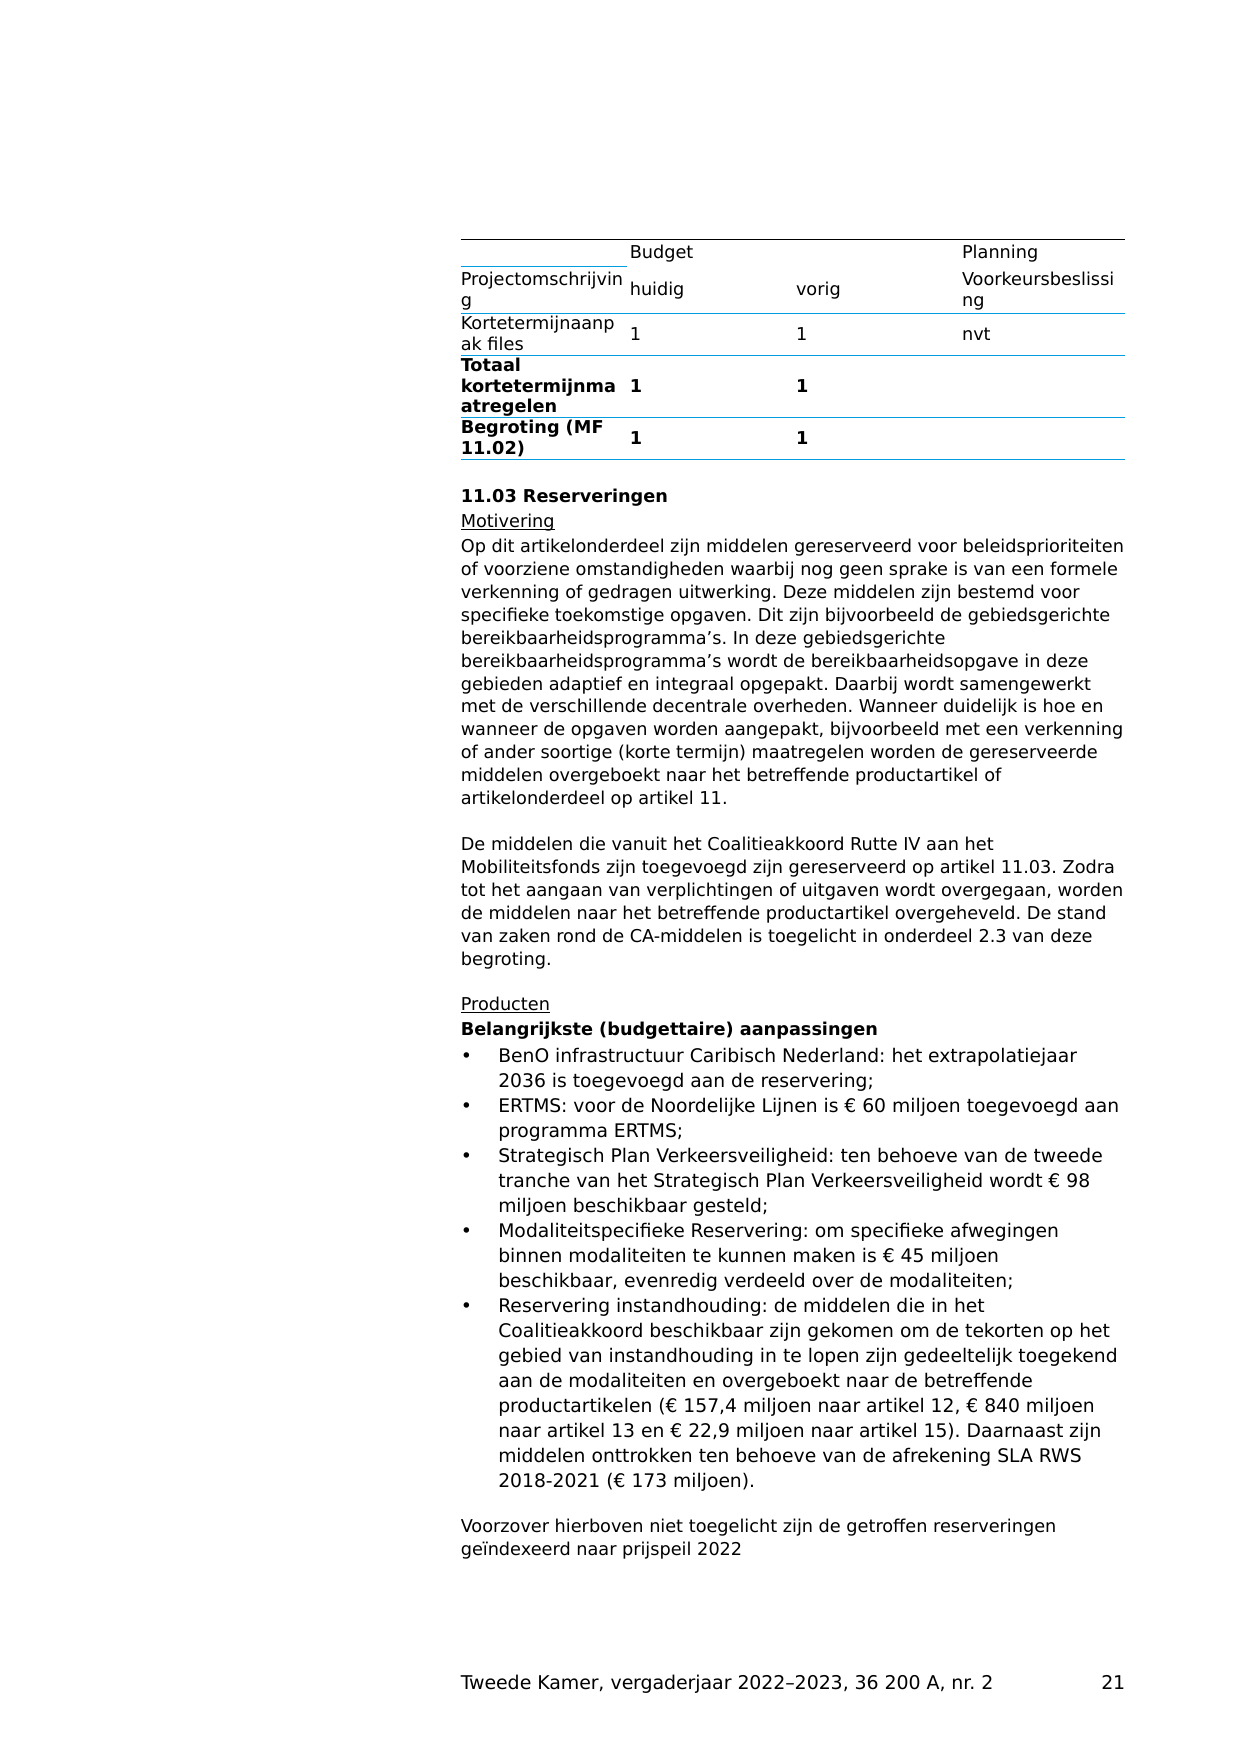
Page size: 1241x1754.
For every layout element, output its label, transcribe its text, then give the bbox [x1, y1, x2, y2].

table_cell nvt [959, 314, 1125, 354]
table_header Tabel 13 Projectoverzicht behorende bij 11.02: Korte termijn maatregelen (bedragen x € 1 miljoen) [461, 191, 1125, 239]
table_cell Voorkeursbeslissing [959, 266, 1125, 313]
table_cell Projectomschrijving [461, 267, 627, 313]
table_cell Totaal kortetermijnmaatregelen [461, 356, 627, 417]
table_cell [959, 356, 1125, 417]
table_cell huidig [627, 266, 793, 313]
table_cell 1 [793, 418, 959, 459]
table_cell 1 [793, 314, 959, 354]
text De middelen die vanuit het Coalitieakkoord Rutte IV aan het Mobiliteitsfonds zijn toegevoegd zijn gereserveerd op artikel 11.03. Zodra tot het aangaan van verplichtingen of uitgaven wordt overgegaan, worden de middelen naar het betreffende productartikel overgeheveld. De stand van zaken rond de CA-middelen is toegelicht in onderdeel 2.3 van deze begroting. [461, 832, 1125, 969]
list ERTMS: voor de Noordelijke Lijnen is € 60 miljoen toegevoegd aan programma ERTMS; [461, 1092, 1125, 1142]
table_cell Budget [627, 240, 959, 266]
text 11.03 Reserveringen [461, 484, 1125, 507]
table_cell 1 [627, 418, 793, 459]
table_cell 1 [627, 314, 793, 354]
text Producten [461, 992, 1125, 1015]
table_cell 1 [793, 356, 959, 417]
text Motivering [461, 509, 1125, 532]
table_cell [461, 240, 627, 266]
list Reservering instandhouding: de middelen die in het Coalitieakkoord beschikbaar zijn gekomen om de tekorten op het gebied van instandhouding in te lopen zijn gedeeltelijk toegekend aan de modaliteiten en overgeboekt naar de betreffende productartikelen (€ 157,4 miljoen naar artikel 12, € 840 miljoen naar artikel 13 en € 22,9 miljoen naar artikel 15). Daarnaast zijn middelen onttrokken ten behoeve van de afrekening SLA RWS 2018-2021 (€ 173 miljoen). [461, 1292, 1125, 1492]
table_cell vorig [793, 266, 959, 313]
table_cell Kortetermijnaanpak files [461, 314, 627, 354]
table_cell Begroting (MF 11.02) [461, 418, 627, 459]
table_cell 1 [627, 356, 793, 417]
table_cell Planning [959, 240, 1125, 266]
list BenO infrastructuur Caribisch Nederland: het extrapolatiejaar 2036 is toegevoegd aan de reservering; [461, 1042, 1125, 1092]
list Strategisch Plan Verkeersveiligheid: ten behoeve van de tweede tranche van het Strategisch Plan Verkeersveiligheid wordt € 98 miljoen beschikbaar gesteld; [461, 1142, 1125, 1217]
list Modaliteitspecifieke Reservering: om specifieke afwegingen binnen modaliteiten te kunnen maken is € 45 miljoen beschikbaar, evenredig verdeeld over de modaliteiten; [461, 1217, 1125, 1292]
text Op dit artikelonderdeel zijn middelen gereserveerd voor beleidsprioriteiten of voorziene omstandigheden waarbij nog geen sprake is van een formele verkenning of gedragen uitwerking. Deze middelen zijn bestemd voor specifieke toekomstige opgaven. Dit zijn bijvoorbeeld de gebiedsgerichte bereikbaarheidsprogramma’s. In deze gebiedsgerichte bereikbaarheidsprogramma’s wordt de bereikbaarheidsopgave in deze gebieden adaptief en integraal opgepakt. Daarbij wordt samengewerkt met de verschillende decentrale overheden. Wanneer duidelijk is hoe en wanneer de opgaven worden aangepakt, bijvoorbeeld met een verkenning of ander soortige (korte termijn) maatregelen worden de gereserveerde middelen overgeboekt naar het betreffende productartikel of artikelonderdeel op artikel 11. [461, 534, 1125, 809]
text Belangrijkste (budgettaire) aanpassingen [461, 1017, 1125, 1040]
text Voorzover hierboven niet toegelicht zijn de getroffen reserveringen geïndexeerd naar prijspeil 2022 [461, 1514, 1125, 1560]
table_cell [959, 418, 1125, 459]
